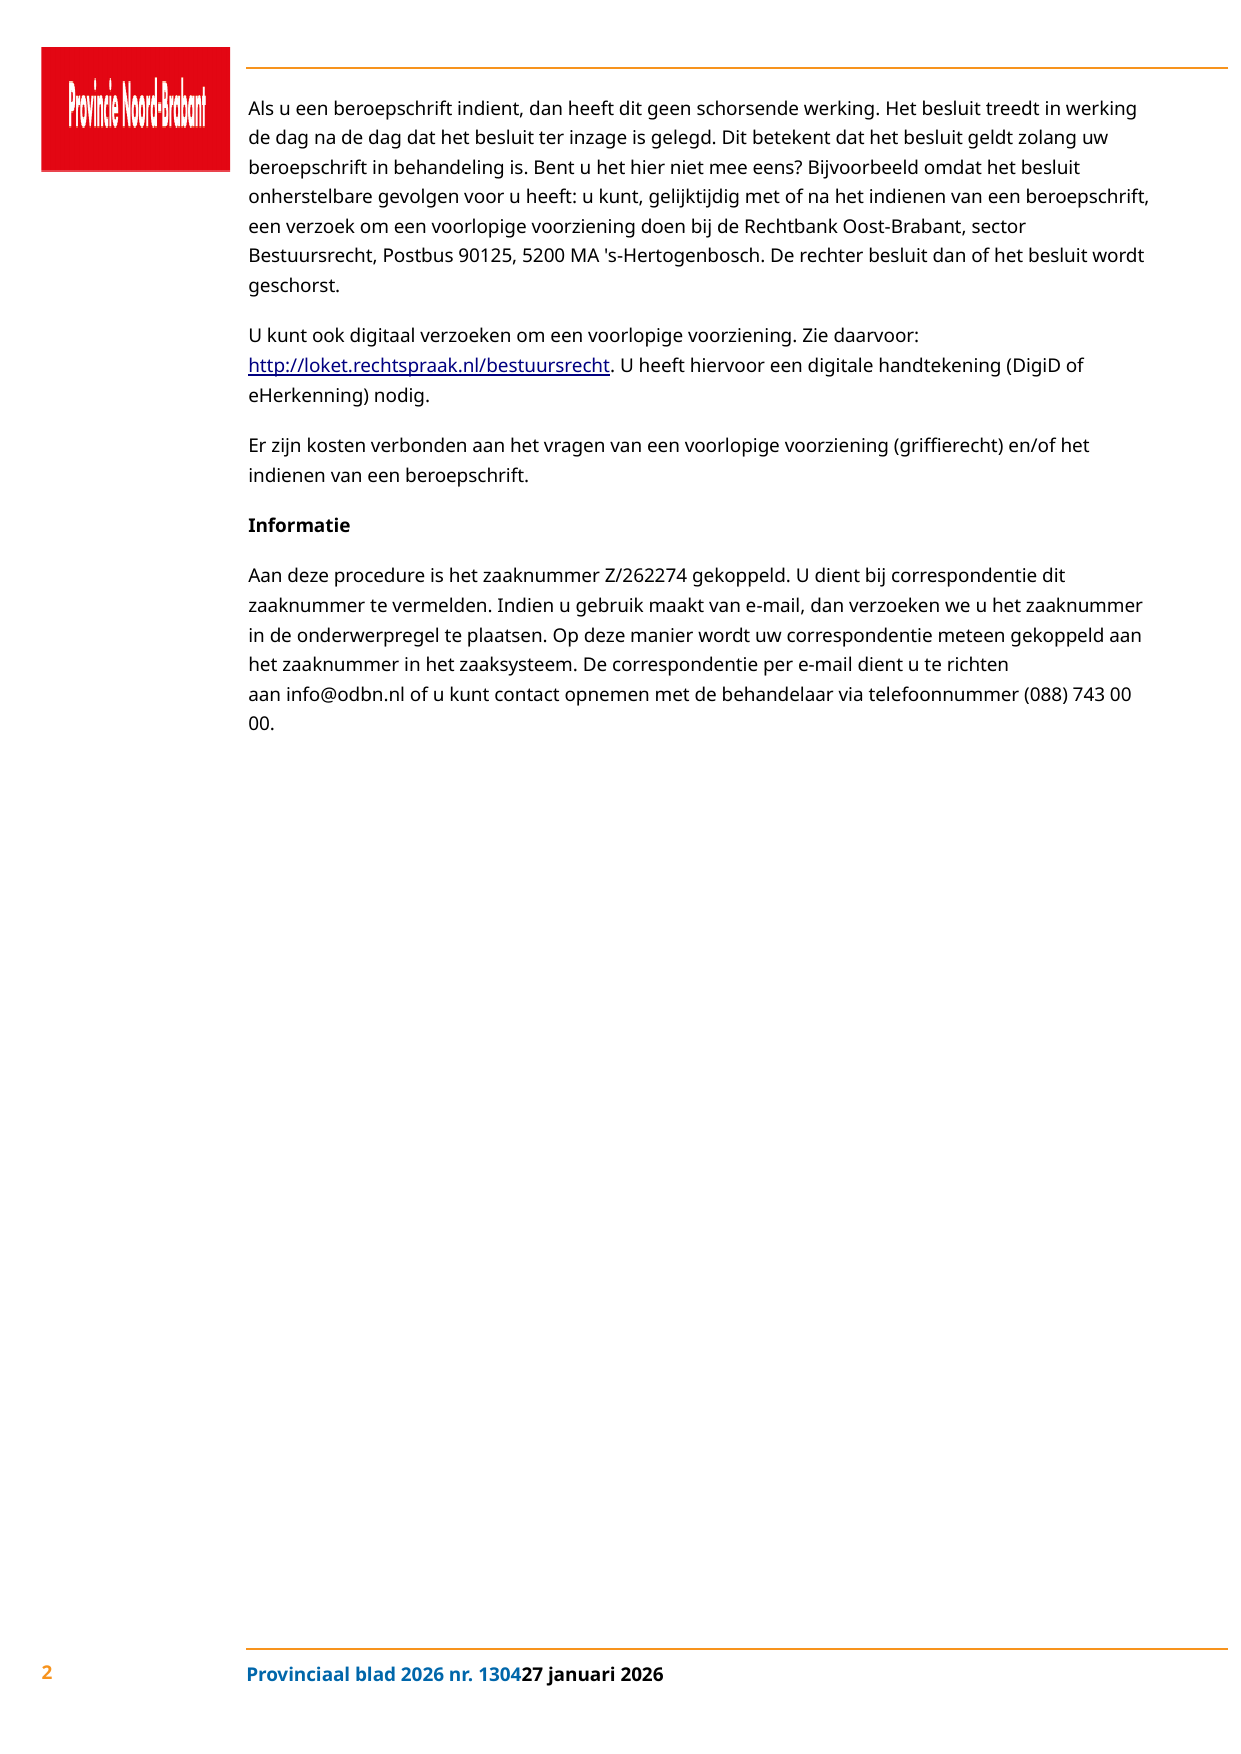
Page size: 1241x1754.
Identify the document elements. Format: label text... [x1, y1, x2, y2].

picture [41, 47, 231, 172]
text Informatie [248, 512, 1152, 538]
text Aan deze procedure is het zaaknummer Z/262274 gekoppeld. U dient bij correspondentie dit zaaknummer te vermelden. Indien u gebruik maakt van e-mail, dan verzoeken we u het zaaknummer in de onderwerpregel te plaatsen. Op deze manier wordt uw correspondentie meteen gekoppeld aan het zaaknummer in het zaaksysteem. De correspondentie per e-mail dient u te richten aan info@odbn.nl of u kunt contact opnemen met de behandelaar via telefoonnummer (088) 743 00 00. [248, 563, 1152, 736]
text Er zijn kosten verbonden aan het vragen van een voorlopige voorziening (griffierecht) en/of het indienen van een beroepschrift. [248, 432, 1152, 488]
text Als u een beroepschrift indient, dan heeft dit geen schorsende werking. Het besluit treedt in werking de dag na de dag dat het besluit ter inzage is gelegd. Dit betekent dat het besluit geldt zolang uw beroepschrift in behandeling is. Bent u het hier niet mee eens? Bijvoorbeeld omdat het besluit onherstelbare gevolgen voor u heeft: u kunt, gelijktijdig met of na het indienen van een beroepschrift, een verzoek om een voorlopige voorziening doen bij de Rechtbank Oost-Brabant, sector Bestuursrecht, Postbus 90125, 5200 MA 's‑Hertogenbosch. De rechter besluit dan of het besluit wordt geschorst. [248, 95, 1152, 298]
text U kunt ook digitaal verzoeken om een voorlopige voorziening. Zie daarvoor: http://loket.rechtspraak.nl/bestuursrecht. U heeft hiervoor een digitale handtekening (DigiD of eHerkenning) nodig. [248, 323, 1152, 408]
